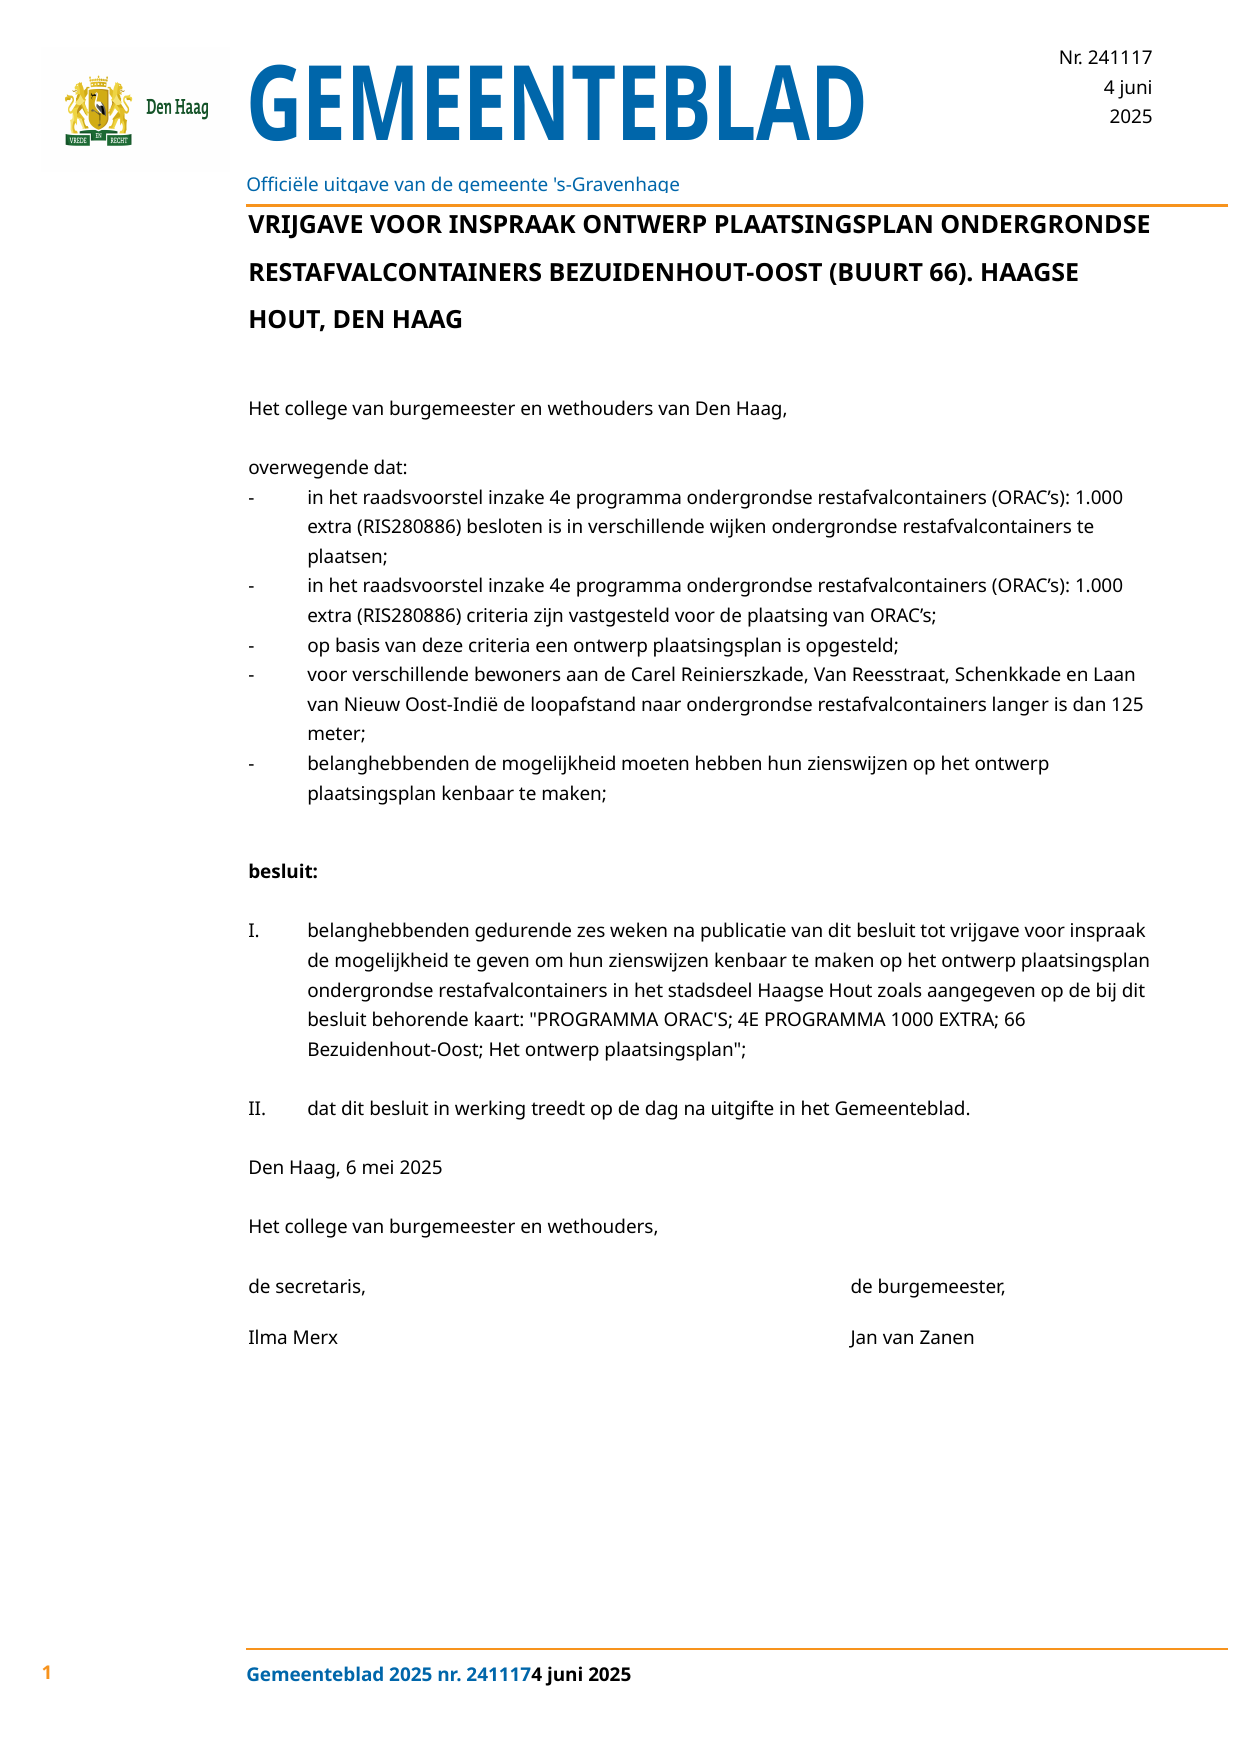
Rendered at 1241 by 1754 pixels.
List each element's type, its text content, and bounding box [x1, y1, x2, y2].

text Den Haag, 6 mei 2025 [248, 1154, 1152, 1180]
text besluit: [248, 858, 1152, 884]
table_cell Ilma Merx [248, 1324, 549, 1350]
list belanghebbenden de mogelijkheid moeten hebben hun zienswijzen op het ontwerp plaatsingsplan kenbaar te maken; [248, 750, 1152, 805]
list op basis van deze criteria een ontwerp plaatsingsplan is opgesteld; [248, 632, 1152, 657]
table_cell [850, 1299, 1152, 1324]
table_cell [549, 1299, 850, 1324]
list belanghebbenden gedurende zes weken na publicatie van dit besluit tot vrijgave voor inspraak de mogelijkheid te geven om hun zienswijzen kenbaar te maken op het ontwerp plaatsingsplan ondergrondse restafvalcontainers in het stadsdeel Haagse Hout zoals aangegeven op de bij dit besluit behorende kaart: "PROGRAMMA ORAC'S; 4E PROGRAMMA 1000 EXTRA; 66 Bezuidenhout-Oost; Het ontwerp plaatsingsplan"; [248, 918, 1152, 1062]
table_header [549, 1273, 850, 1298]
text Het college van burgemeester en wethouders, [248, 1213, 1152, 1239]
list in het raadsvoorstel inzake 4e programma ondergrondse restafvalcontainers (ORAC’s): 1.000 extra (RIS280886) besloten is in verschillende wijken ondergrondse restafvalcontainers te plaatsen; [248, 484, 1152, 569]
picture [41, 47, 231, 172]
text overwegende dat: [248, 454, 1152, 480]
table_cell Jan van Zanen [850, 1324, 1152, 1350]
text Het college van burgemeester en wethouders van Den Haag, [248, 395, 1152, 421]
table_cell [248, 1299, 549, 1324]
text VRIJGAVE VOOR INSPRAAK ONTWERP PLAATSINGSPLAN ONDERGRONDSE RESTAFVALCONTAINERS BEZUIDENHOUT-OOST (BUURT 66). HAAGSE HOUT, DEN HAAG [248, 207, 1152, 336]
table_header de burgemeester, [850, 1273, 1152, 1298]
list in het raadsvoorstel inzake 4e programma ondergrondse restafvalcontainers (ORAC’s): 1.000 extra (RIS280886) criteria zijn vastgesteld voor de plaatsing van ORAC’s; [248, 573, 1152, 628]
list voor verschillende bewoners aan de Carel Reinierszkade, Van Reesstraat, Schenkkade en Laan van Nieuw Oost-Indië de loopafstand naar ondergrondse restafvalcontainers langer is dan 125 meter; [248, 661, 1152, 746]
list dat dit besluit in werking treedt op de dag na uitgifte in het Gemeenteblad. [248, 1095, 1152, 1121]
table_header de secretaris, [248, 1273, 549, 1298]
table_cell [549, 1324, 850, 1350]
